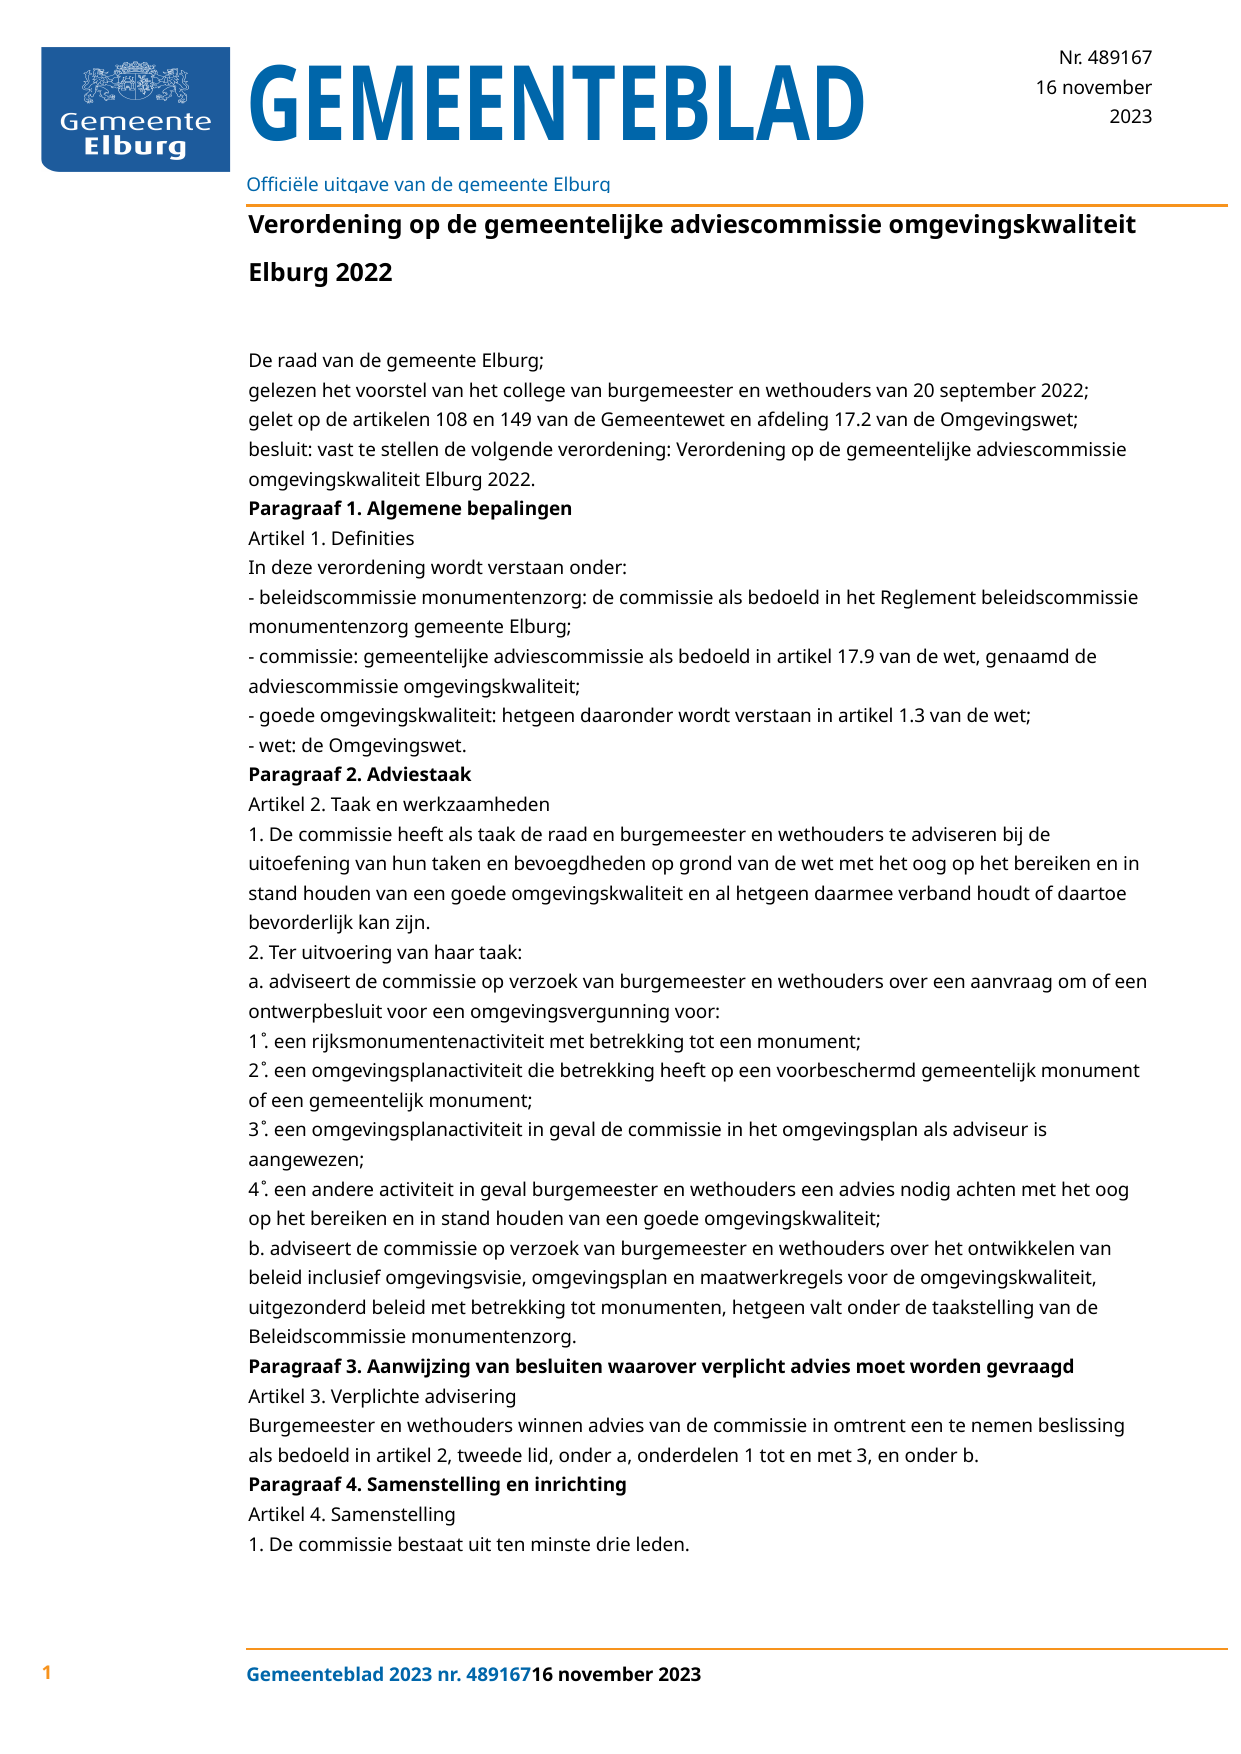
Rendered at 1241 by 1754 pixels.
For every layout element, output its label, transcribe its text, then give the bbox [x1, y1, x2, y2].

text 1. De commissie heeft als taak de raad en burgemeester en wethouders te adviseren bij de uitoefening van hun taken en bevoegdheden op grond van de wet met het oog op het bereiken en in stand houden van een goede omgevingskwaliteit en al hetgeen daarmee verband houdt of daartoe bevorderlijk kan zijn. [248, 821, 1152, 935]
text De raad van de gemeente Elburg; [248, 347, 1152, 373]
text Artikel 3. Verplichte advisering [248, 1383, 1152, 1409]
text Verordening op de gemeentelijke adviescommissie omgevingskwaliteit Elburg 2022 [248, 207, 1152, 288]
text - goede omgevingskwaliteit: hetgeen daaronder wordt verstaan in artikel 1.3 van de wet; [248, 702, 1152, 728]
text Paragraaf 1. Algemene bepalingen [248, 495, 1152, 521]
text b. adviseert de commissie op verzoek van burgemeester en wethouders over het ontwikkelen van beleid inclusief omgevingsvisie, omgevingsplan en maatwerkregels voor de omgevingskwaliteit, uitgezonderd beleid met betrekking tot monumenten, hetgeen valt onder de taakstelling van de Beleidscommissie monumentenzorg. [248, 1235, 1152, 1349]
text 1 ̊. een rijksmonumentenactiviteit met betrekking tot een monument; [248, 1028, 1152, 1054]
text a. adviseert de commissie op verzoek van burgemeester en wethouders over een aanvraag om of een ontwerpbesluit voor een omgevingsvergunning voor: [248, 969, 1152, 1024]
text gelezen het voorstel van het college van burgemeester en wethouders van 20 september 2022; [248, 377, 1152, 403]
text - beleidscommissie monumentenzorg: de commissie als bedoeld in het Reglement beleidscommissie monumentenzorg gemeente Elburg; [248, 584, 1152, 639]
text 2 ̊. een omgevingsplanactiviteit die betrekking heeft op een voorbeschermd gemeentelijk monument of een gemeentelijk monument; [248, 1057, 1152, 1113]
text In deze verordening wordt verstaan onder: [248, 554, 1152, 580]
text gelet op de artikelen 108 en 149 van de Gemeentewet en afdeling 17.2 van de Omgevingswet; [248, 407, 1152, 432]
text Artikel 2. Taak en werkzaamheden [248, 791, 1152, 817]
text besluit: vast te stellen de volgende verordening: Verordening op de gemeentelijke adviescommissie omgevingskwaliteit Elburg 2022. [248, 436, 1152, 492]
text Paragraaf 4. Samenstelling en inrichting [248, 1472, 1152, 1497]
picture [41, 47, 231, 172]
text Paragraaf 3. Aanwijzing van besluiten waarover verplicht advies moet worden gevraagd [248, 1353, 1152, 1379]
text - wet: de Omgevingswet. [248, 732, 1152, 758]
text Artikel 4. Samenstelling [248, 1501, 1152, 1527]
text Paragraaf 2. Adviestaak [248, 762, 1152, 787]
text 2. Ter uitvoering van haar taak: [248, 939, 1152, 965]
text 4 ̊. een andere activiteit in geval burgemeester en wethouders een advies nodig achten met het oog op het bereiken en in stand houden van een goede omgevingskwaliteit; [248, 1176, 1152, 1231]
text Burgemeester en wethouders winnen advies van de commissie in omtrent een te nemen beslissing als bedoeld in artikel 2, tweede lid, onder a, onderdelen 1 tot en met 3, en onder b. [248, 1412, 1152, 1468]
text 3 ̊. een omgevingsplanactiviteit in geval de commissie in het omgevingsplan als adviseur is aangewezen; [248, 1117, 1152, 1172]
text Artikel 1. Definities [248, 525, 1152, 551]
text 1. De commissie bestaat uit ten minste drie leden. [248, 1531, 1152, 1557]
text - commissie: gemeentelijke adviescommissie als bedoeld in artikel 17.9 van de wet, genaamd de adviescommissie omgevingskwaliteit; [248, 643, 1152, 699]
